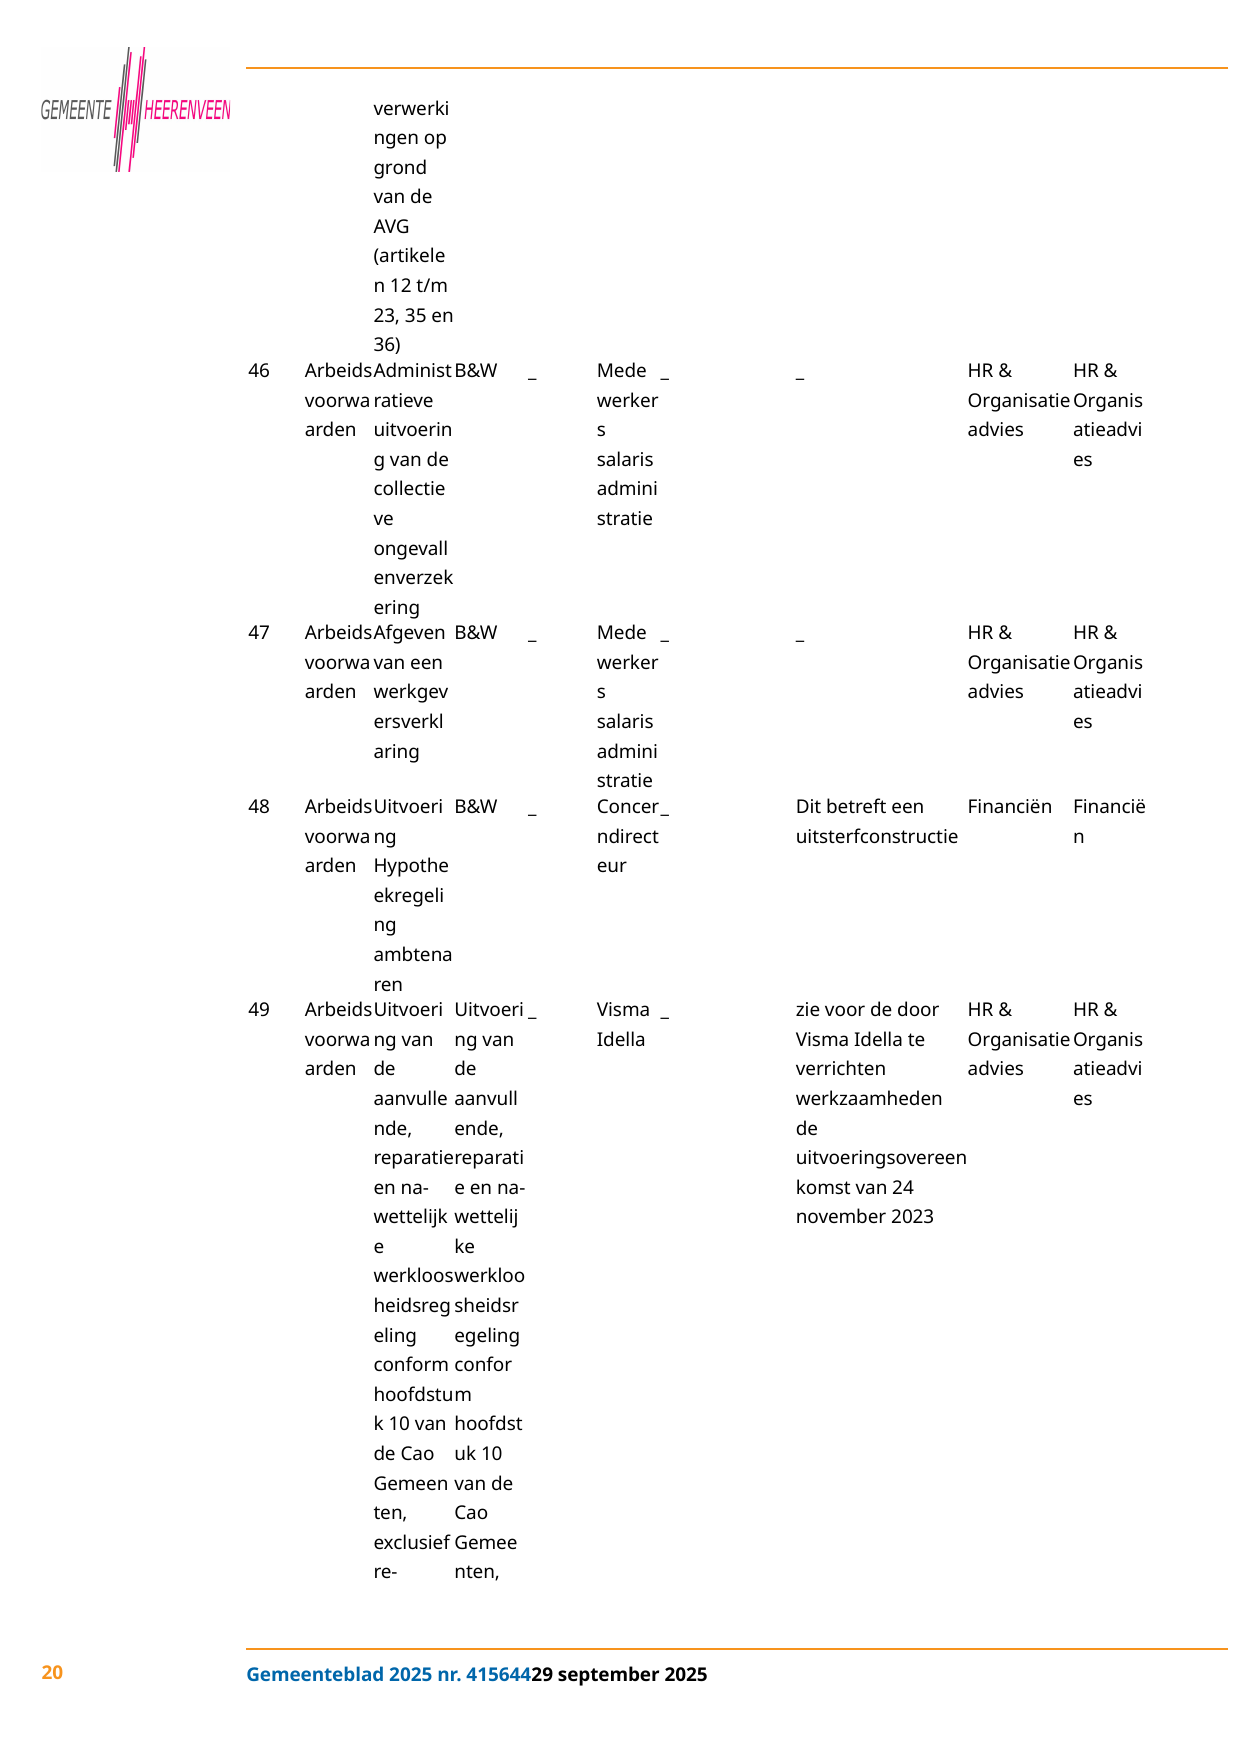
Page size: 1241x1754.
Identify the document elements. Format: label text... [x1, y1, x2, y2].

table_cell Afgeven van een werkgeversverklaring [373, 620, 454, 793]
table_cell [454, 95, 528, 357]
table_cell verwerkingen op grond van de AVG (artikelen 12 t/m 23, 35 en 36) [373, 95, 454, 357]
table_cell 48 [248, 793, 304, 996]
table_cell _ [796, 620, 967, 793]
table_cell Arbeidsvoorwaarden [305, 996, 373, 1584]
table_cell Uitvoering Hypotheekregeling ambtenaren [373, 793, 454, 996]
table_cell _ [660, 357, 796, 619]
table_cell zie voor de door Visma Idella te verrichten werkzaamheden de uitvoeringsovereenkomst van 24 november 2023 [796, 996, 967, 1584]
table_cell Arbeidsvoorwaarden [305, 620, 373, 793]
table_cell _ [528, 996, 597, 1584]
table_cell [1073, 95, 1152, 357]
table_cell Uitvoering van de aanvullende, reparatie en na-wettelijke werkloosheidsregeling conform hoofdstuk 10 van de Cao Gemeenten, exclusief re- [373, 996, 454, 1584]
table_cell _ [660, 620, 796, 793]
table_cell HR & Organisatieadvies [968, 996, 1073, 1584]
table_cell _ [660, 996, 796, 1584]
table_cell [660, 95, 796, 357]
table_cell [305, 95, 373, 357]
table_cell [528, 95, 597, 357]
table_cell [796, 95, 967, 357]
table_cell [597, 95, 660, 357]
table_cell HR & Organisatieadvies [968, 620, 1073, 793]
table_cell Administratieve uitvoering van de collectieve ongevallenverzekering [373, 357, 454, 619]
table_cell HR & Organisatieadvies [968, 357, 1073, 619]
table_cell Uitvoering van de aanvullende, reparatie en na-wettelijke werkloosheidsregeling conform hoofdstuk 10 van de Cao Gemeenten, [454, 996, 528, 1584]
table_cell [968, 95, 1073, 357]
table_cell _ [660, 793, 796, 996]
table_cell _ [528, 620, 597, 793]
table_cell Arbeidsvoorwaarden [305, 357, 373, 619]
table_cell _ [528, 793, 597, 996]
table_cell HR & Organisatieadvies [1073, 996, 1152, 1584]
table_cell 49 [248, 996, 304, 1584]
table_cell 47 [248, 620, 304, 793]
table_cell B&W [454, 357, 528, 619]
table_cell Concerndirecteur [597, 793, 660, 996]
table_cell Financiën [1073, 793, 1152, 996]
table_cell Visma Idella [597, 996, 660, 1584]
table_cell Arbeidsvoorwaarden [305, 793, 373, 996]
picture [41, 47, 231, 172]
table_cell B&W [454, 620, 528, 793]
table_cell Dit betreft een uitsterfconstructie [796, 793, 967, 996]
table_cell Medewerkers salarisadministratie [597, 357, 660, 619]
table_cell HR & Organisatieadvies [1073, 357, 1152, 619]
table_cell _ [796, 357, 967, 619]
table_cell Financiën [968, 793, 1073, 996]
table_cell _ [528, 357, 597, 619]
table_cell HR & Organisatieadvies [1073, 620, 1152, 793]
table_cell 46 [248, 357, 304, 619]
table_cell Medewerkers salarisadministratie [597, 620, 660, 793]
table_cell B&W [454, 793, 528, 996]
table_cell [248, 95, 304, 357]
